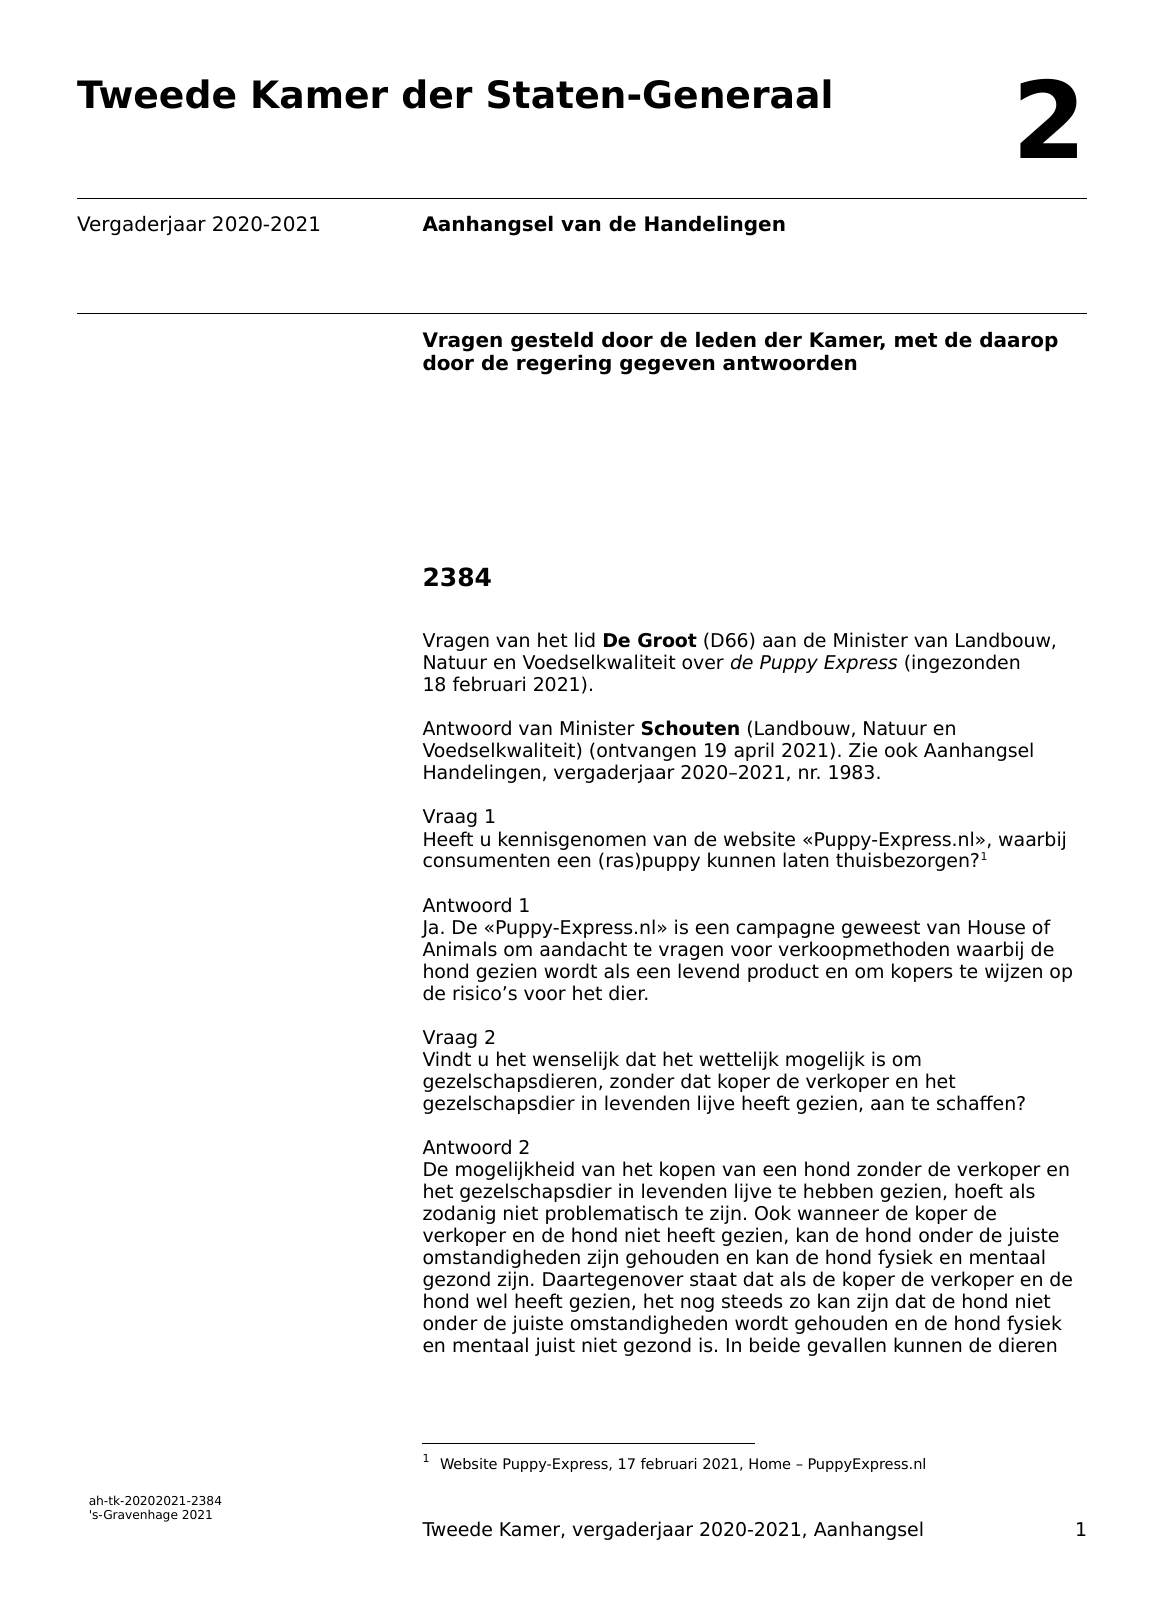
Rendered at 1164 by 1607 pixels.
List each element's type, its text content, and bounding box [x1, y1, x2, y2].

table_cell Aanhangsel van de Handelingen [422, 199, 1087, 313]
table_cell [77, 314, 422, 375]
text Antwoord 2 [422, 1137, 1087, 1159]
text Antwoord 1 [422, 894, 1087, 917]
text Website Puppy-Express, 17 februari 2021, Home – PuppyExpress.nl [422, 1452, 1087, 1474]
table_cell Vragen gesteld door de leden der Kamer, met de daarop door de regering gegeven antwoorden [422, 314, 1087, 375]
text Vragen van het lid De Groot (D66) aan de Minister van Landbouw, Natuur en Voedselkwaliteit over de Puppy Express (ingezonden 18 februari 2021). [422, 630, 1087, 696]
table_header 2 [886, 59, 1087, 198]
text ah-tk-20202021-2384 [88, 1494, 323, 1508]
text 2384 [422, 563, 1087, 592]
table_cell Vergaderjaar 2020-2021 [77, 199, 422, 313]
text Heeft u kennisgenomen van de website «Puppy-Express.nl», waarbij consumenten een (ras)puppy kunnen laten thuisbezorgen? [422, 828, 1087, 872]
table_header Tweede Kamer der Staten-Generaal [77, 59, 886, 198]
text Antwoord van Minister Schouten (Landbouw, Natuur en Voedselkwaliteit) (ontvangen 19 april 2021). Zie ook Aanhangsel Handelingen, vergaderjaar 2020–2021, nr. 1983. [422, 718, 1087, 784]
text De mogelijkheid van het kopen van een hond zonder de verkoper en het gezelschapsdier in levenden lijve te hebben gezien, hoeft als zodanig niet problematisch te zijn. Ook wanneer de koper de verkoper en de hond niet heeft gezien, kan de hond onder de juiste omstandigheden zijn gehouden en kan de hond fysiek en mentaal gezond zijn. Daartegenover staat dat als de koper de verkoper en de hond wel heeft gezien, het nog steeds zo kan zijn dat de hond niet onder de juiste omstandigheden wordt gehouden en de hond fysiek en mentaal juist niet gezond is. In beide gevallen kunnen de dieren [422, 1159, 1087, 1357]
text Ja. De «Puppy-Express.nl» is een campagne geweest van House of Animals om aandacht te vragen voor verkoopmethoden waarbij de hond gezien wordt als een levend product en om kopers te wijzen op de risico’s voor het dier. [422, 917, 1087, 1004]
text Vraag 2 [422, 1027, 1087, 1049]
text 's-Gravenhage 2021 [88, 1508, 323, 1522]
text Vindt u het wenselijk dat het wettelijk mogelijk is om gezelschapsdieren, zonder dat koper de verkoper en het gezelschapsdier in levenden lijve heeft gezien, aan te schaffen? [422, 1049, 1087, 1114]
text Vraag 1 [422, 806, 1087, 828]
